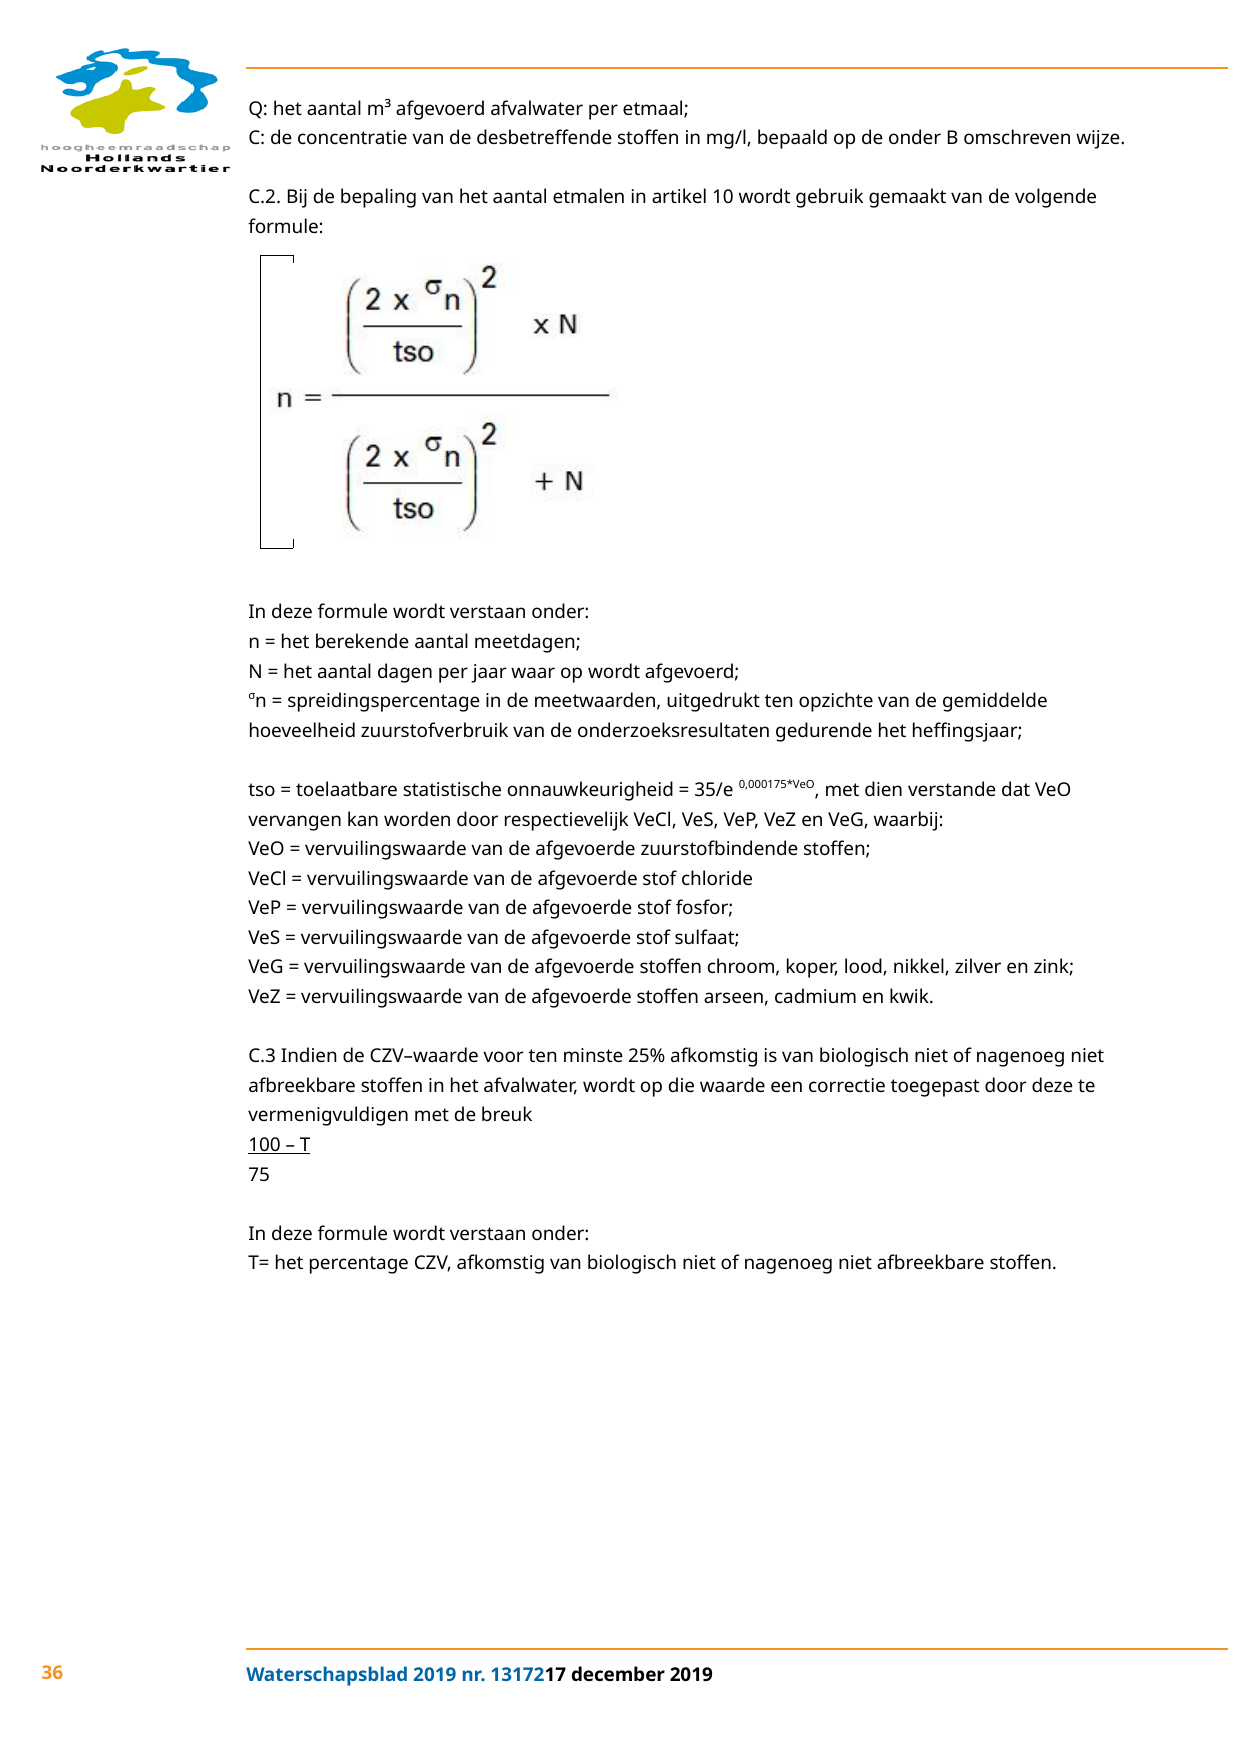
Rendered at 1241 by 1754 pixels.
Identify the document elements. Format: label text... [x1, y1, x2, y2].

text Q: het aantal m³ afgevoerd afvalwater per etmaal; [248, 95, 1152, 121]
text T= het percentage CZV, afkomstig van biologisch niet of nagenoeg niet afbreekbare stoffen. [248, 1249, 1152, 1275]
text VeZ = vervuilingswaarde van de afgevoerde stoffen arseen, cadmium en kwik. [248, 983, 1152, 1009]
picture [41, 47, 231, 172]
text VeCl = vervuilingswaarde van de afgevoerde stof chloride [248, 865, 1152, 891]
text C: de concentratie van de desbetreffende stoffen in mg/l, bepaald op de onder B omschreven wijze. [248, 124, 1152, 150]
text C.2. Bij de bepaling van het aantal etmalen in artikel 10 wordt gebruik gemaakt van de volgende formule: [248, 183, 1152, 239]
text C.3 Indien de CZV–waarde voor ten minste 25% afkomstig is van biologisch niet of nagenoeg niet afbreekbare stoffen in het afvalwater, wordt op die waarde een correctie toegepast door deze te vermenigvuldigen met de breuk [248, 1042, 1152, 1127]
text N = het aantal dagen per jaar waar op wordt afgevoerd; [248, 658, 1152, 683]
text In deze formule wordt verstaan onder: [248, 1220, 1152, 1246]
text In deze formule wordt verstaan onder: [248, 599, 1152, 624]
text σn = spreidingspercentage in de meetwaarden, uitgedrukt ten opzichte van de gemiddelde hoeveelheid zuurstofverbruik van de onderzoeksresultaten gedurende het heffingsjaar; [248, 687, 1152, 743]
text VeG = vervuilingswaarde van de afgevoerde stoffen chroom, koper, lood, nikkel, zilver en zink; [248, 954, 1152, 979]
text 100 – T [248, 1131, 1152, 1157]
text VeO = vervuilingswaarde van de afgevoerde zuurstofbindende stoffen; [248, 835, 1152, 861]
text 75 [248, 1161, 1152, 1186]
picture [268, 263, 630, 539]
text tso = toelaatbare statistische onnauwkeurigheid = 35/e 0,000175*VeO, met dien verstande dat VeO vervangen kan worden door respectievelijk VeCl, VeS, VeP, VeZ en VeG, waarbij: [248, 776, 1152, 831]
text VeS = vervuilingswaarde van de afgevoerde stof sulfaat; [248, 924, 1152, 950]
text n = het berekende aantal meetdagen; [248, 628, 1152, 654]
text VeP = vervuilingswaarde van de afgevoerde stof fosfor; [248, 894, 1152, 920]
